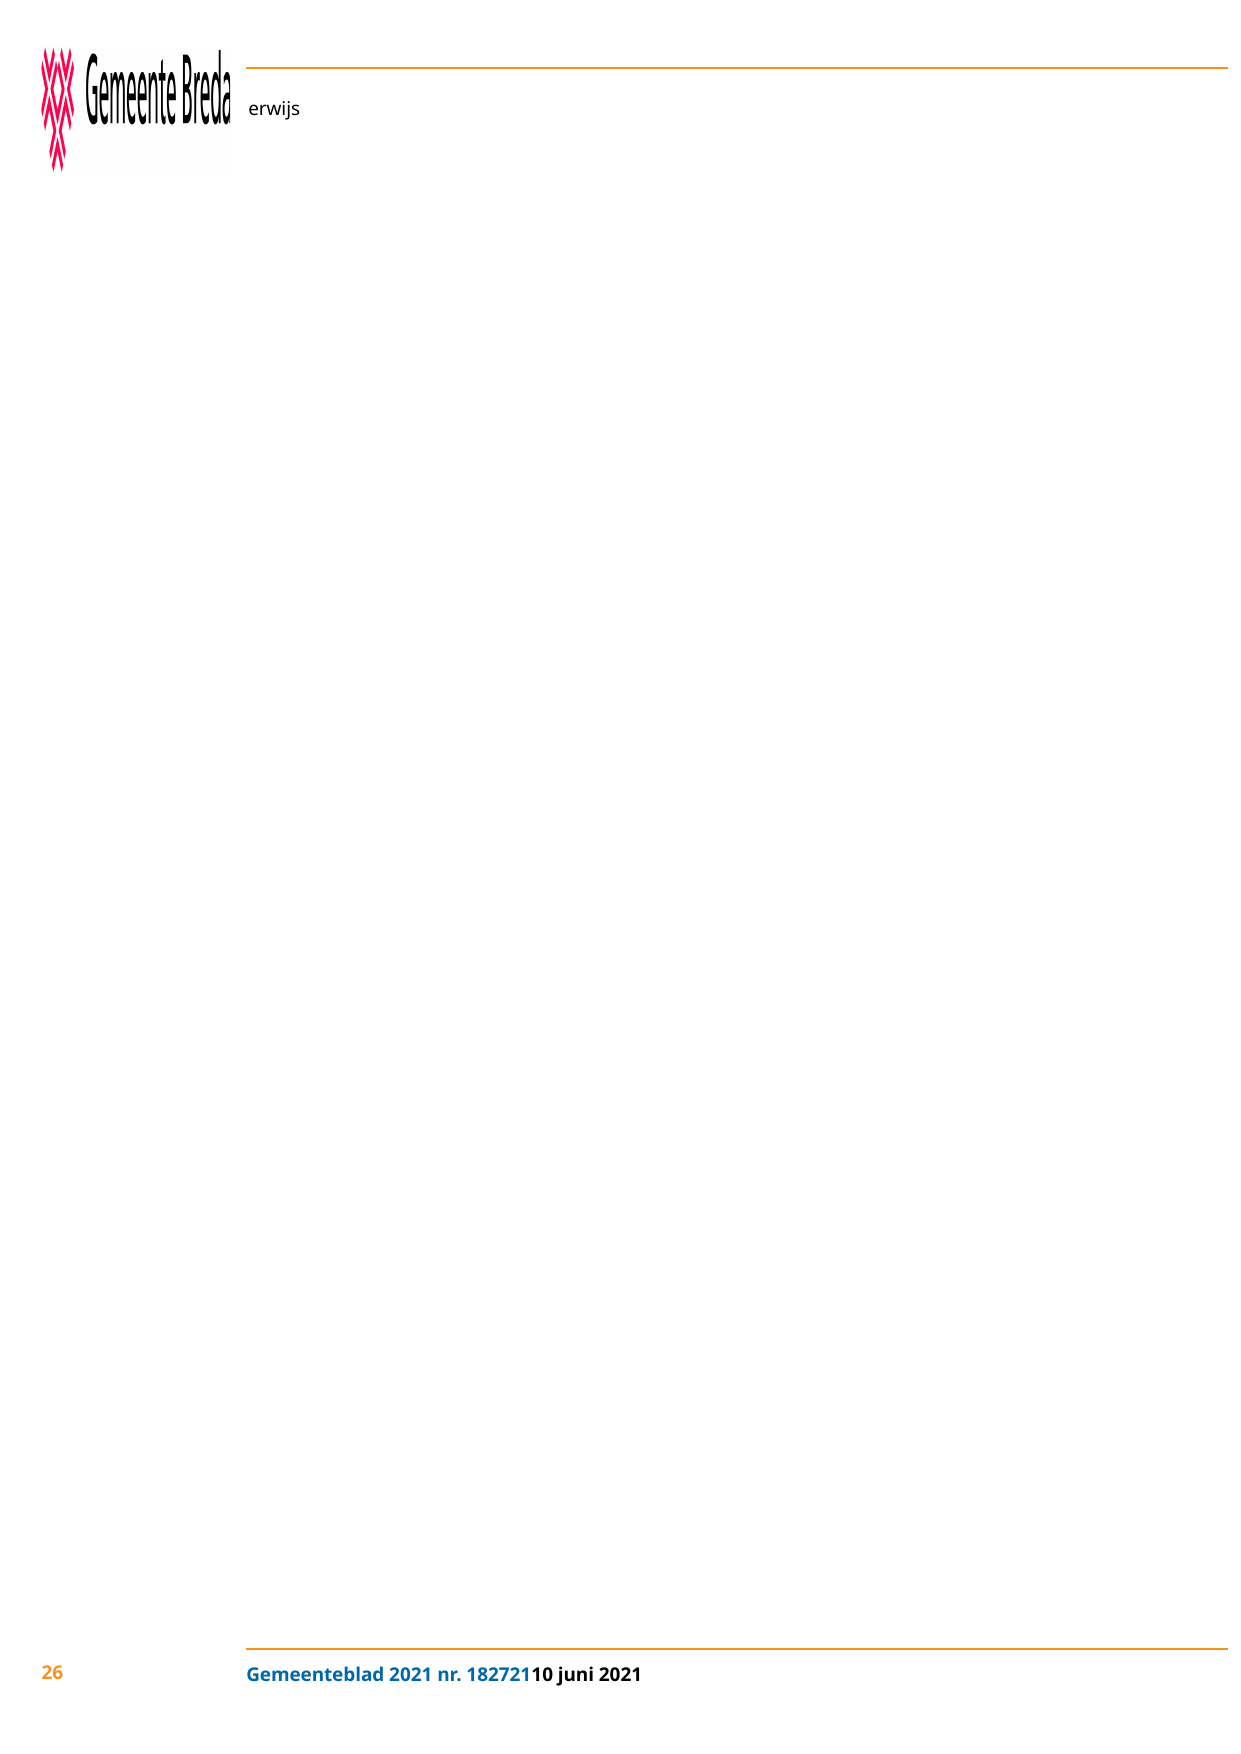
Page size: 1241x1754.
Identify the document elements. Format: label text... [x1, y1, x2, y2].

table_cell [1051, 95, 1152, 121]
table_cell [850, 95, 951, 121]
table_cell [449, 95, 549, 121]
table_cell [549, 95, 649, 121]
picture [41, 47, 231, 172]
table_cell [650, 95, 750, 121]
table_cell [750, 95, 850, 121]
table_cell [348, 95, 449, 121]
table_cell erwijs [248, 95, 348, 121]
table_cell [951, 95, 1051, 121]
